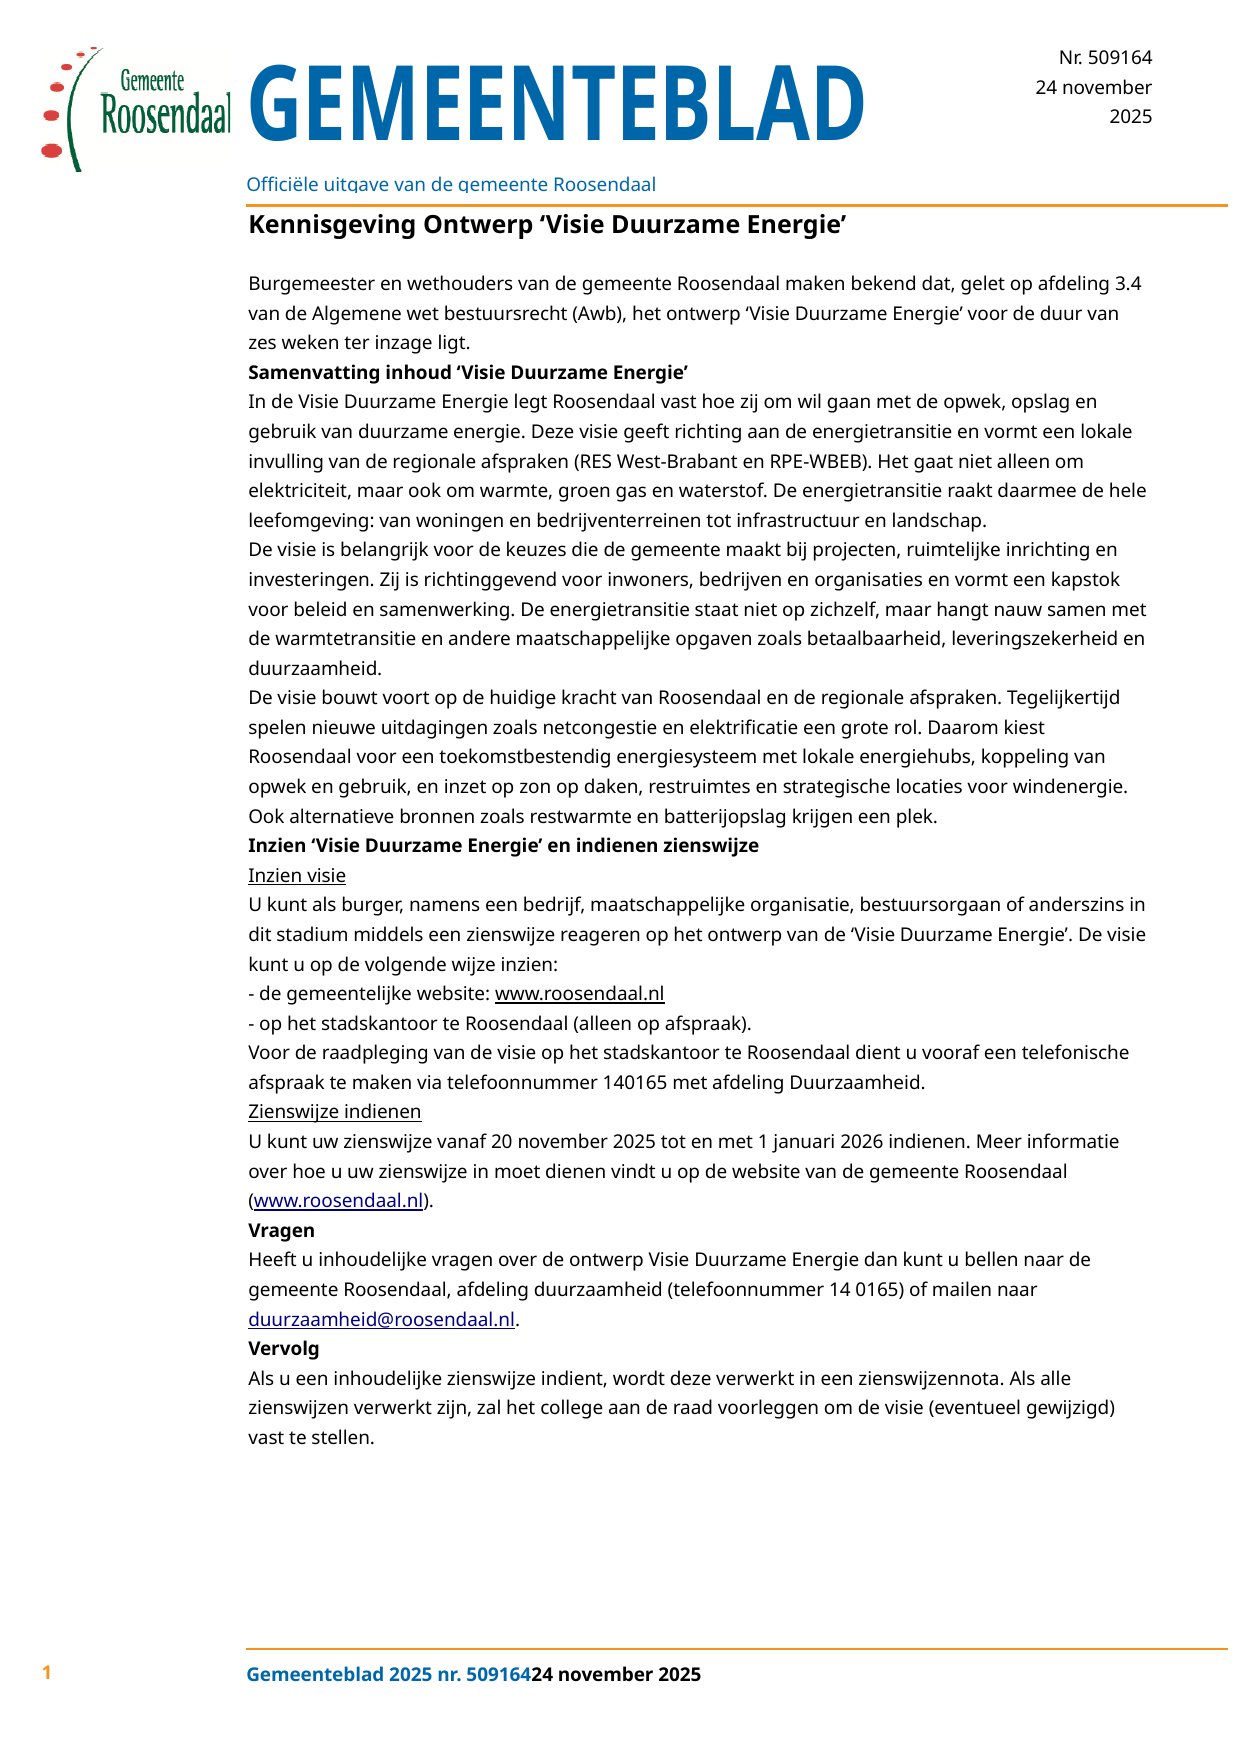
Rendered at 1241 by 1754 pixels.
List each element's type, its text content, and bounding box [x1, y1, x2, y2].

text Inzien ‘Visie Duurzame Energie’ en indienen zienswijze [248, 832, 1152, 858]
text Vervolg [248, 1335, 1152, 1361]
text De visie bouwt voort op de huidige kracht van Roosendaal en de regionale afspraken. Tegelijkertijd spelen nieuwe uitdagingen zoals netcongestie en elektrificatie een grote rol. Daarom kiest Roosendaal voor een toekomstbestendig energiesysteem met lokale energiehubs, koppeling van opwek en gebruik, en inzet op zon op daken, restruimtes en strategische locaties voor windenergie. Ook alternatieve bronnen zoals restwarmte en batterijopslag krijgen een plek. [248, 684, 1152, 828]
text U kunt als burger, namens een bedrijf, maatschappelijke organisatie, bestuursorgaan of anderszins in dit stadium middels een zienswijze reageren op het ontwerp van de ‘Visie Duurzame Energie’. De visie kunt u op de volgende wijze inzien: [248, 892, 1152, 976]
text De visie is belangrijk voor de keuzes die de gemeente maakt bij projecten, ruimtelijke inrichting en investeringen. Zij is richtinggevend voor inwoners, bedrijven en organisaties en vormt een kapstok voor beleid en samenwerking. De energietransitie staat niet op zichzelf, maar hangt nauw samen met de warmtetransitie en andere maatschappelijke opgaven zoals betaalbaarheid, leveringszekerheid en duurzaamheid. [248, 537, 1152, 681]
text Kennisgeving Ontwerp ‘Visie Duurzame Energie’ [248, 207, 1152, 241]
text In de Visie Duurzame Energie legt Roosendaal vast hoe zij om wil gaan met de opwek, opslag en gebruik van duurzame energie. Deze visie geeft richting aan de energietransitie en vormt een lokale invulling van de regionale afspraken (RES West-Brabant en RPE-WBEB). Het gaat niet alleen om elektriciteit, maar ook om warmte, groen gas en waterstof. De energietransitie raakt daarmee de hele leefomgeving: van woningen en bedrijventerreinen tot infrastructuur en landschap. [248, 389, 1152, 533]
text Heeft u inhoudelijke vragen over de ontwerp Visie Duurzame Energie dan kunt u bellen naar de gemeente Roosendaal, afdeling duurzaamheid (telefoonnummer 14 0165) of mailen naar duurzaamheid@roosendaal.nl. [248, 1247, 1152, 1331]
text Vragen [248, 1217, 1152, 1243]
text Inzien visie [248, 862, 1152, 888]
text Zienswijze indienen [248, 1099, 1152, 1124]
text - de gemeentelijke website: www.roosendaal.nl [248, 980, 1152, 1006]
text Als u een inhoudelijke zienswijze indient, wordt deze verwerkt in een zienswijzennota. Als alle zienswijzen verwerkt zijn, zal het college aan de raad voorleggen om de visie (eventueel gewijzigd) vast te stellen. [248, 1365, 1152, 1450]
text - op het stadskantoor te Roosendaal (alleen op afspraak). [248, 1010, 1152, 1036]
text U kunt uw zienswijze vanaf 20 november 2025 tot en met 1 januari 2026 indienen. Meer informatie over hoe u uw zienswijze in moet dienen vindt u op de website van de gemeente Roosendaal (www.roosendaal.nl). [248, 1128, 1152, 1213]
text Burgemeester en wethouders van de gemeente Roosendaal maken bekend dat, gelet op afdeling 3.4 van de Algemene wet bestuursrecht (Awb), het ontwerp ‘Visie Duurzame Energie’ voor de duur van zes weken ter inzage ligt. [248, 270, 1152, 355]
picture [41, 47, 231, 172]
text Voor de raadpleging van de visie op het stadskantoor te Roosendaal dient u vooraf een telefonische afspraak te maken via telefoonnummer 140165 met afdeling Duurzaamheid. [248, 1039, 1152, 1095]
text Samenvatting inhoud ‘Visie Duurzame Energie’ [248, 359, 1152, 385]
